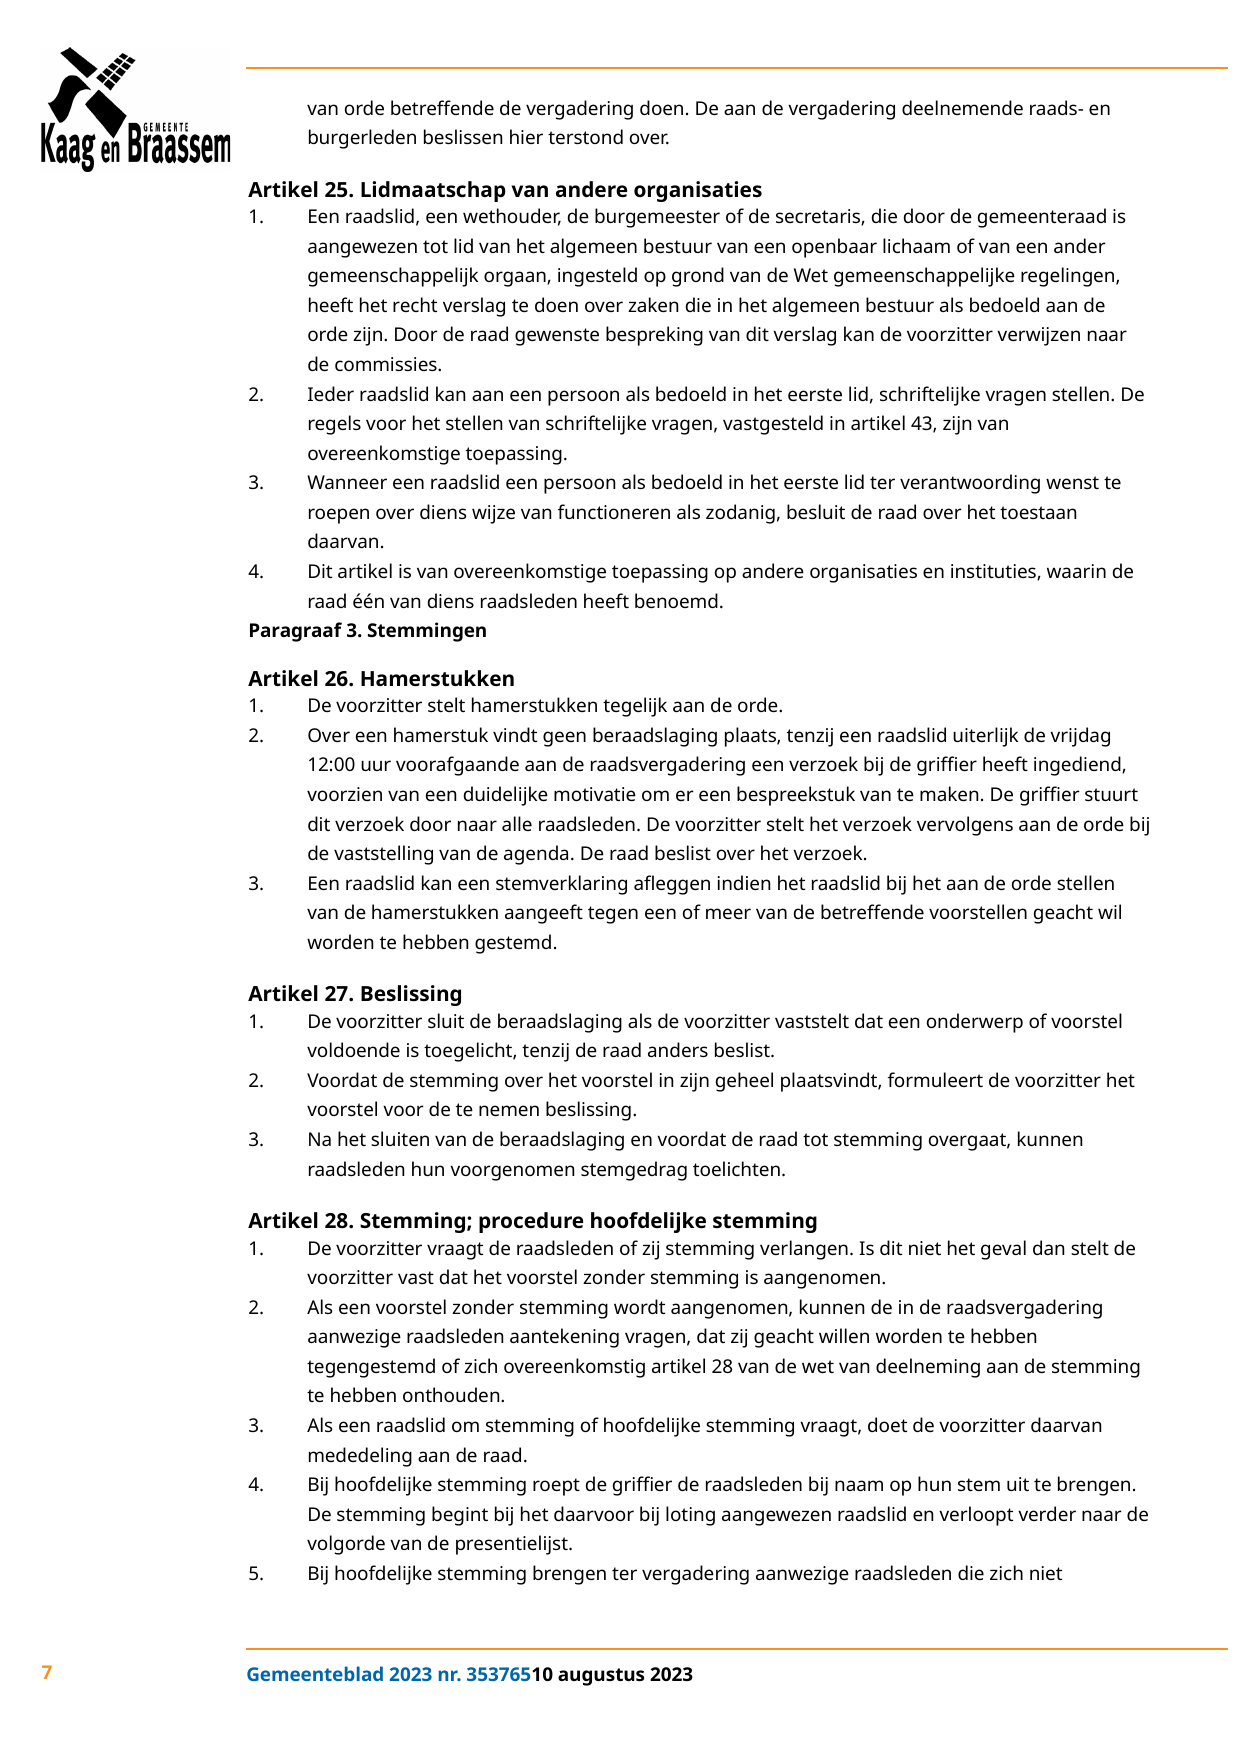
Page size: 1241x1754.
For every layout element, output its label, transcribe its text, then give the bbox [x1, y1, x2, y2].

list van orde betreffende de vergadering doen. De aan de vergadering deelnemende raads- en burgerleden beslissen hier terstond over. [248, 95, 1152, 150]
text Artikel 28. Stemming; procedure hoofdelijke stemming [248, 1206, 1152, 1235]
text Paragraaf 3. Stemmingen [248, 617, 1152, 643]
list Als een voorstel zonder stemming wordt aangenomen, kunnen de in de raadsvergadering aanwezige raadsleden aantekening vragen, dat zij geacht willen worden te hebben tegengestemd of zich overeenkomstig artikel 28 van de wet van deelneming aan de stemming te hebben onthouden. [248, 1294, 1152, 1408]
list Ieder raadslid kan aan een persoon als bedoeld in het eerste lid, schriftelijke vragen stellen. De regels voor het stellen van schriftelijke vragen, vastgesteld in artikel 43, zijn van overeenkomstige toepassing. [248, 381, 1152, 466]
text Artikel 26. Hamerstukken [248, 664, 1152, 692]
text Artikel 25. Lidmaatschap van andere organisaties [248, 175, 1152, 203]
list Een raadslid kan een stemverklaring afleggen indien het raadslid bij het aan de orde stellen van de hamerstukken aangeeft tegen een of meer van de betreffende voorstellen geacht wil worden te hebben gestemd. [248, 870, 1152, 955]
list Wanneer een raadslid een persoon als bedoeld in het eerste lid ter verantwoording wenst te roepen over diens wijze van functioneren als zodanig, besluit de raad over het toestaan daarvan. [248, 469, 1152, 554]
list Dit artikel is van overeenkomstige toepassing op andere organisaties en instituties, waarin de raad één van diens raadsleden heeft benoemd. [248, 558, 1152, 613]
list Voordat de stemming over het voorstel in zijn geheel plaatsvindt, formuleert de voorzitter het voorstel voor de te nemen beslissing. [248, 1067, 1152, 1122]
list Over een hamerstuk vindt geen beraadslaging plaats, tenzij een raadslid uiterlijk de vrijdag 12:00 uur voorafgaande aan de raadsvergadering een verzoek bij de griffier heeft ingediend, voorzien van een duidelijke motivatie om er een bespreekstuk van te maken. De griffier stuurt dit verzoek door naar alle raadsleden. De voorzitter stelt het verzoek vervolgens aan de orde bij de vaststelling van de agenda. De raad beslist over het verzoek. [248, 722, 1152, 866]
list De voorzitter sluit de beraadslaging als de voorzitter vaststelt dat een onderwerp of voorstel voldoende is toegelicht, tenzij de raad anders beslist. [248, 1008, 1152, 1063]
list Na het sluiten van de beraadslaging en voordat de raad tot stemming overgaat, kunnen raadsleden hun voorgenomen stemgedrag toelichten. [248, 1126, 1152, 1182]
list Als een raadslid om stemming of hoofdelijke stemming vraagt, doet de voorzitter daarvan mededeling aan de raad. [248, 1412, 1152, 1467]
list Bij hoofdelijke stemming roept de griffier de raadsleden bij naam op hun stem uit te brengen. De stemming begint bij het daarvoor bij loting aangewezen raadslid en verloopt verder naar de volgorde van de presentielijst. [248, 1471, 1152, 1556]
list De voorzitter vraagt de raadsleden of zij stemming verlangen. Is dit niet het geval dan stelt de voorzitter vast dat het voorstel zonder stemming is aangenomen. [248, 1235, 1152, 1290]
picture [41, 47, 231, 172]
text Artikel 27. Beslissing [248, 979, 1152, 1008]
list Bij hoofdelijke stemming brengen ter vergadering aanwezige raadsleden die zich niet [248, 1560, 1152, 1586]
list De voorzitter stelt hamerstukken tegelijk aan de orde. [248, 692, 1152, 718]
list Een raadslid, een wethouder, de burgemeester of de secretaris, die door de gemeenteraad is aangewezen tot lid van het algemeen bestuur van een openbaar lichaam of van een ander gemeenschappelijk orgaan, ingesteld op grond van de Wet gemeenschappelijke regelingen, heeft het recht verslag te doen over zaken die in het algemeen bestuur als bedoeld aan de orde zijn. Door de raad gewenste bespreking van dit verslag kan de voorzitter verwijzen naar de commissies. [248, 203, 1152, 377]
